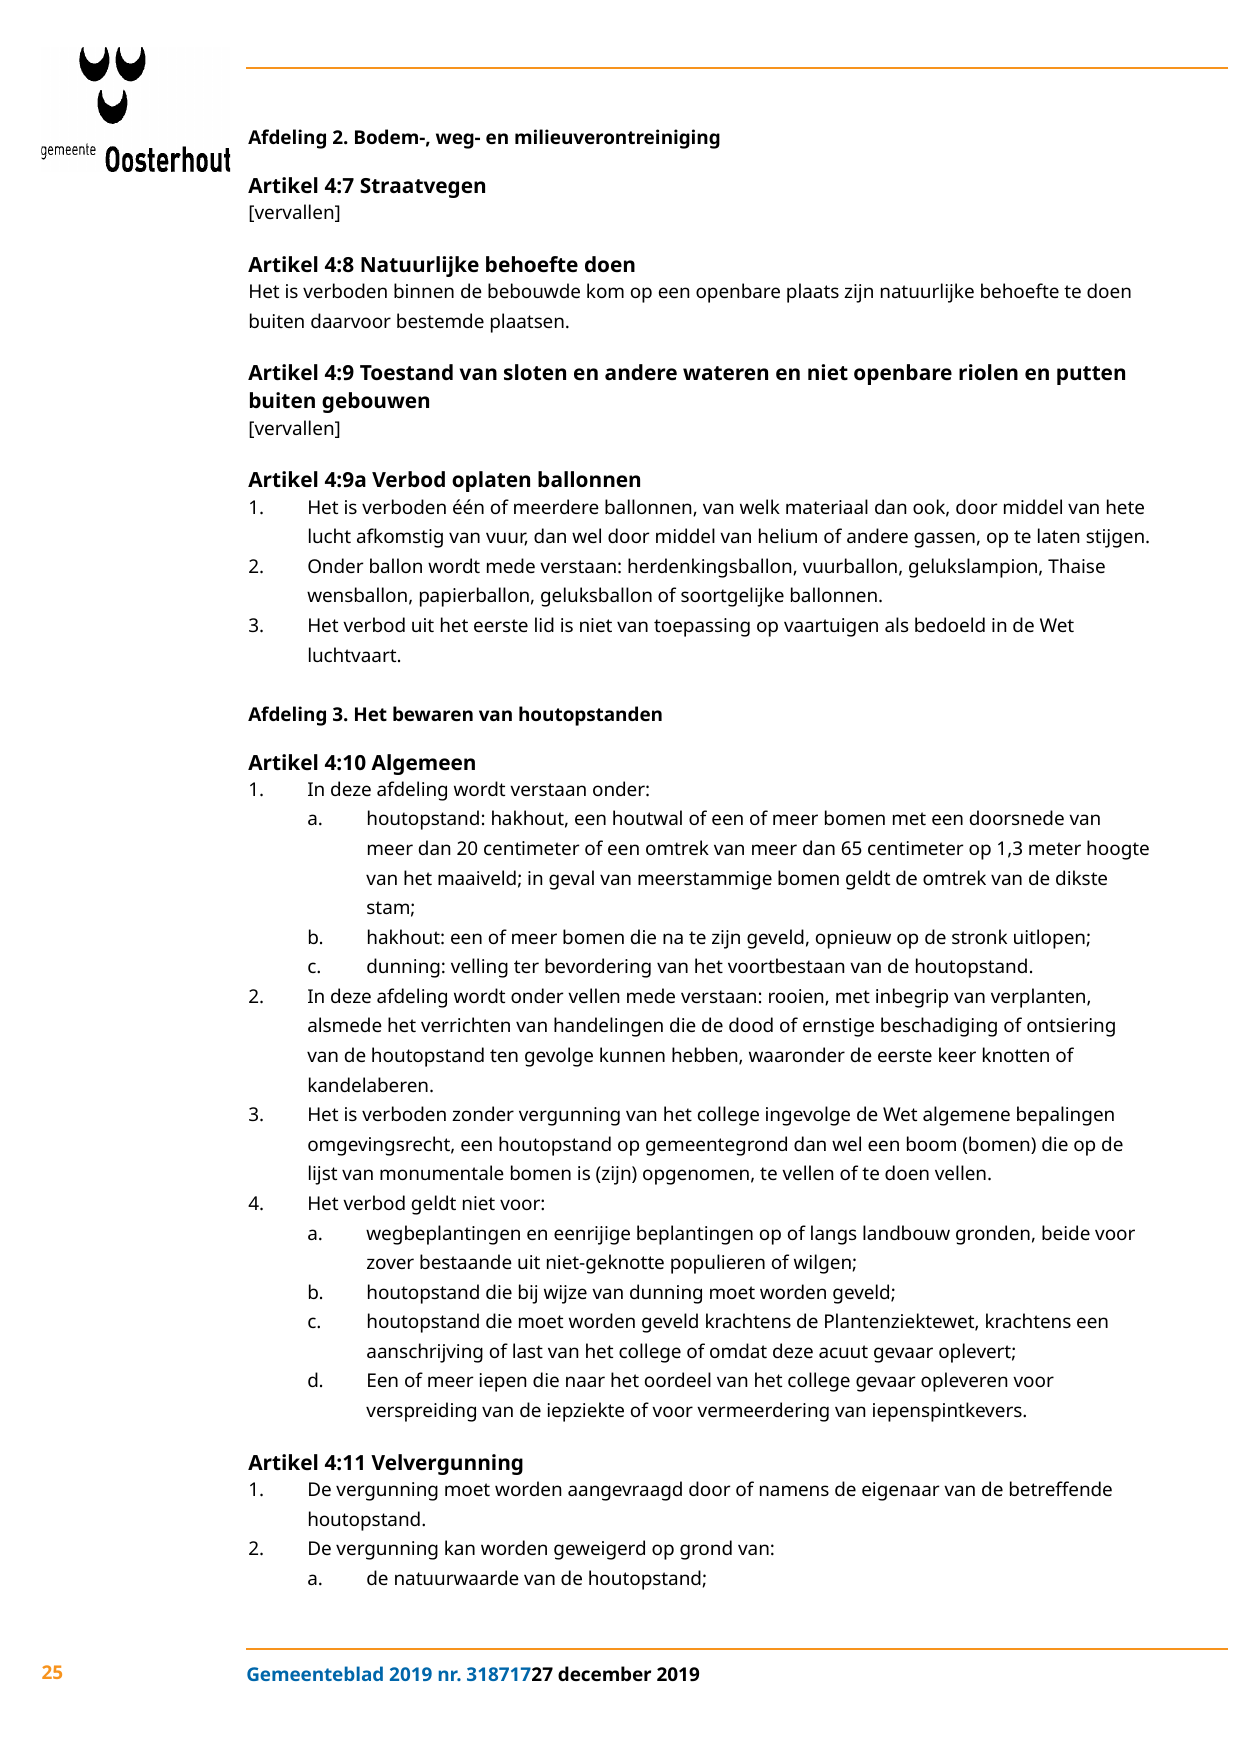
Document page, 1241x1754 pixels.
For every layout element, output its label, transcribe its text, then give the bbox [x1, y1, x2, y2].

text Afdeling 2. Bodem-, weg- en milieuverontreiniging [248, 124, 1152, 150]
list houtopstand die moet worden geveld krachtens de Plantenziektewet, krachtens een aanschrijving of last van het college of omdat deze acuut gevaar oplevert; [307, 1308, 1152, 1364]
list Het is verboden zonder vergunning van het college ingevolge de Wet algemene bepalingen omgevingsrecht, een houtopstand op gemeentegrond dan wel een boom (bomen) die op de lijst van monumentale bomen is (zijn) opgenomen, te vellen of te doen vellen. [248, 1101, 1152, 1186]
list de natuurwaarde van de houtopstand; [307, 1565, 1152, 1591]
list houtopstand die bij wijze van dunning moet worden geveld; [307, 1279, 1152, 1305]
text Artikel 4:9 Toestand van sloten en andere wateren en niet openbare riolen en putten buiten gebouwen [248, 358, 1152, 415]
list hakhout: een of meer bomen die na te zijn geveld, opnieuw op de stronk uitlopen; [307, 924, 1152, 950]
list Een of meer iepen die naar het oordeel van het college gevaar opleveren voor verspreiding van de iepziekte of voor vermeerdering van iepenspintkevers. [307, 1368, 1152, 1423]
text Artikel 4:8 Natuurlijke behoefte doen [248, 250, 1152, 278]
list Onder ballon wordt mede verstaan: herdenkingsballon, vuurballon, gelukslampion, Thaise wensballon, papierballon, geluksballon of soortgelijke ballonnen. [248, 553, 1152, 608]
list Het verbod geldt niet voor: [248, 1190, 1152, 1216]
text Artikel 4:10 Algemeen [248, 748, 1152, 776]
picture [41, 47, 231, 172]
list De vergunning moet worden aangevraagd door of namens de eigenaar van de betreffende houtopstand. [248, 1476, 1152, 1531]
list wegbeplantingen en eenrijige beplantingen op of langs landbouw gronden, beide voor zover bestaande uit niet-geknotte populieren of wilgen; [307, 1220, 1152, 1275]
list Het is verboden één of meerdere ballonnen, van welk materiaal dan ook, door middel van hete lucht afkomstig van vuur, dan wel door middel van helium of andere gassen, op te laten stijgen. [248, 494, 1152, 549]
list In deze afdeling wordt verstaan onder: [248, 776, 1152, 802]
text [vervallen] [248, 199, 1152, 225]
list Het verbod uit het eerste lid is niet van toepassing op vaartuigen als bedoeld in de Wet luchtvaart. [248, 612, 1152, 668]
text Artikel 4:11 Velvergunning [248, 1448, 1152, 1476]
text [vervallen] [248, 415, 1152, 441]
list dunning: velling ter bevordering van het voortbestaan van de houtopstand. [307, 953, 1152, 979]
text Afdeling 3. Het bewaren van houtopstanden [248, 701, 1152, 727]
text Artikel 4:7 Straatvegen [248, 171, 1152, 199]
list In deze afdeling wordt onder vellen mede verstaan: rooien, met inbegrip van verplanten, alsmede het verrichten van handelingen die de dood of ernstige beschadiging of ontsiering van de houtopstand ten gevolge kunnen hebben, waaronder de eerste keer knotten of kandelaberen. [248, 983, 1152, 1098]
list houtopstand: hakhout, een houtwal of een of meer bomen met een doorsnede van meer dan 20 centimeter of een omtrek van meer dan 65 centimeter op 1,3 meter hoogte van het maaiveld; in geval van meerstammige bomen geldt de omtrek van de dikste stam; [307, 806, 1152, 920]
text Het is verboden binnen de bebouwde kom op een openbare plaats zijn natuurlijke behoefte te doen buiten daarvoor bestemde plaatsen. [248, 278, 1152, 333]
text Artikel 4:9a Verbod oplaten ballonnen [248, 466, 1152, 494]
list De vergunning kan worden geweigerd op grond van: [248, 1535, 1152, 1561]
